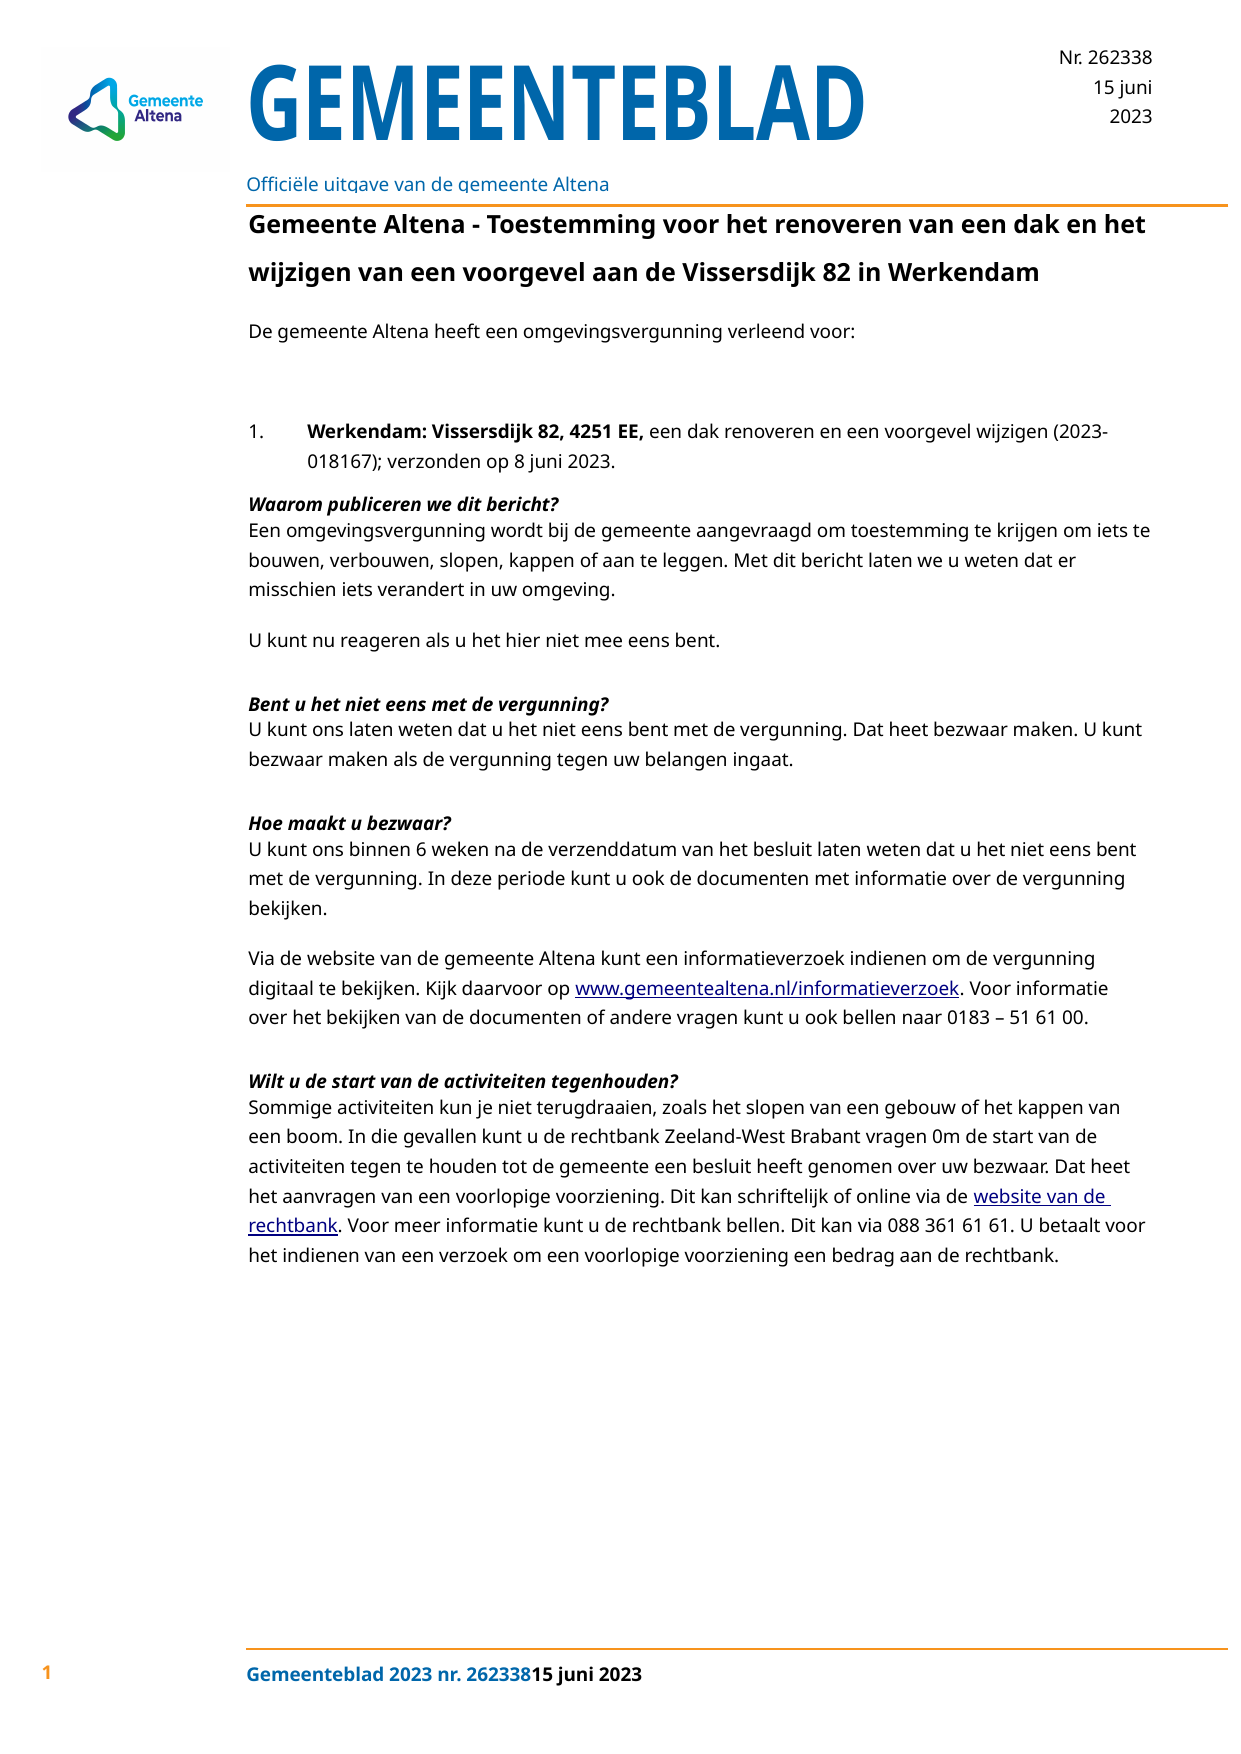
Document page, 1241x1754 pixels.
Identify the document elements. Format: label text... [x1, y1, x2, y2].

text Een omgevingsvergunning wordt bij de gemeente aangevraagd om toestemming te krijgen om iets te bouwen, verbouwen, slopen, kappen of aan te leggen. Met dit bericht laten we u weten dat er misschien iets verandert in uw omgeving. [248, 517, 1152, 602]
text U kunt ons binnen 6 weken na de verzenddatum van het besluit laten weten dat u het niet eens bent met de vergunning. In deze periode kunt u ook de documenten met informatie over de vergunning bekijken. [248, 836, 1152, 921]
text Via de website van de gemeente Altena kunt een informatieverzoek indienen om de vergunning digitaal te bekijken. Kijk daarvoor op www.gemeentealtena.nl/informatieverzoek. Voor informatie over het bekijken van de documenten of andere vragen kunt u ook bellen naar 0183 – 51 61 00. [248, 945, 1152, 1030]
text Waarom publiceren we dit bericht? [248, 491, 1152, 517]
text U kunt ons laten weten dat u het niet eens bent met de vergunning. Dat heet bezwaar maken. U kunt bezwaar maken als de vergunning tegen uw belangen ingaat. [248, 716, 1152, 772]
text Sommige activiteiten kun je niet terugdraaien, zoals het slopen van een gebouw of het kappen van een boom. In die gevallen kunt u de rechtbank Zeeland-West Brabant vragen 0m de start van de activiteiten tegen te houden tot de gemeente een besluit heeft genomen over uw bezwaar. Dat heet het aanvragen van een voorlopige voorziening. Dit kan schriftelijk of online via de website van de rechtbank. Voor meer informatie kunt u de rechtbank bellen. Dit kan via 088 361 61 61. U betaalt voor het indienen van een verzoek om een voorlopige voorziening een bedrag aan de rechtbank. [248, 1094, 1152, 1268]
picture [41, 47, 231, 172]
text De gemeente Altena heeft een omgevingsvergunning verleend voor: [248, 318, 1152, 344]
list Werkendam: Vissersdijk 82, 4251 EE, een dak renoveren en een voorgevel wijzigen (2023-018167); verzonden op 8 juni 2023. [248, 419, 1152, 474]
text Hoe maakt u bezwaar? [248, 810, 1152, 836]
text Gemeente Altena - Toestemming voor het renoveren van een dak en het wijzigen van een voorgevel aan de Vissersdijk 82 in Werkendam [248, 207, 1152, 288]
text U kunt nu reageren als u het hier niet mee eens bent. [248, 627, 1152, 652]
text Wilt u de start van de activiteiten tegenhouden? [248, 1068, 1152, 1094]
text Bent u het niet eens met de vergunning? [248, 691, 1152, 716]
